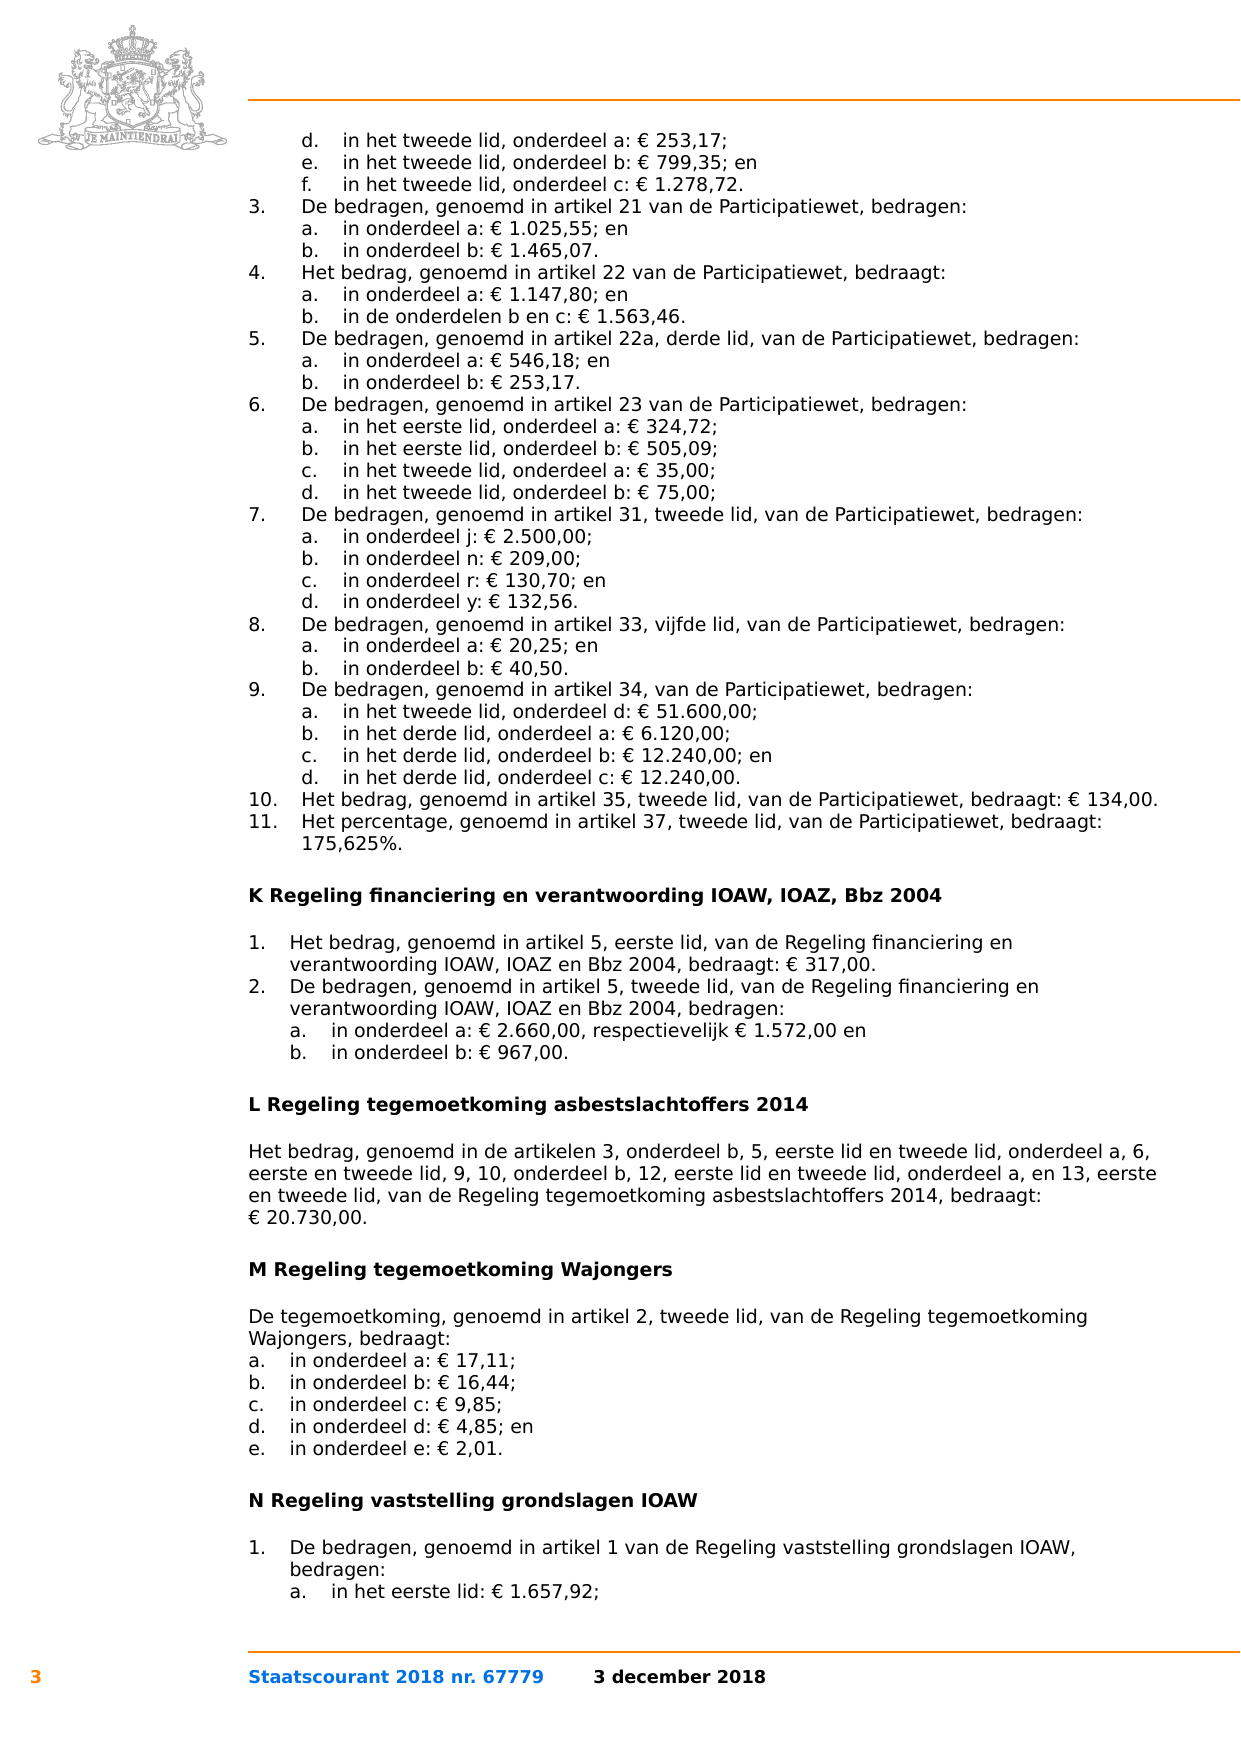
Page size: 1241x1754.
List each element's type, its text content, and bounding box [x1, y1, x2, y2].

text De tegemoetkoming, genoemd in artikel 2, tweede lid, van de Regeling tegemoetkoming Wajongers, bedraagt: [248, 1306, 1163, 1350]
text 5. De bedragen, genoemd in artikel 22a, derde lid, van de Participatiewet, bedragen: [248, 328, 1163, 350]
text c. in onderdeel c: € 9,85; [248, 1394, 1163, 1416]
text d. in het tweede lid, onderdeel b: € 75,00; [301, 482, 1163, 503]
text a. in onderdeel a: € 1.025,55; en [301, 218, 1163, 240]
text b. in onderdeel b: € 967,00. [289, 1042, 1163, 1064]
text b. in de onderdelen b en c: € 1.563,46. [301, 306, 1163, 328]
text a. in onderdeel a: € 17,11; [248, 1350, 1163, 1372]
text 11. Het percentage, genoemd in artikel 37, tweede lid, van de Participatiewet, bedraagt: 175,625%. [248, 811, 1163, 855]
text b. in onderdeel b: € 253,17. [301, 372, 1163, 394]
subtitle N Regeling vaststelling grondslagen IOAW [248, 1490, 1163, 1512]
subtitle L Regeling tegemoetkoming asbestslachtoffers 2014 [248, 1094, 1163, 1116]
text a. in het eerste lid, onderdeel a: € 324,72; [301, 416, 1163, 438]
text b. in het derde lid, onderdeel a: € 6.120,00; [301, 723, 1163, 745]
text 1. Het bedrag, genoemd in artikel 5, eerste lid, van de Regeling financiering en verantwoording IOAW, IOAZ en Bbz 2004, bedraagt: € 317,00. [248, 932, 1163, 976]
text b. in onderdeel n: € 209,00; [301, 547, 1163, 569]
text b. in onderdeel b: € 1.465,07. [301, 240, 1163, 262]
text d. in het derde lid, onderdeel c: € 12.240,00. [301, 767, 1163, 789]
text b. in het eerste lid, onderdeel b: € 505,09; [301, 438, 1163, 459]
text 4. Het bedrag, genoemd in artikel 22 van de Participatiewet, bedraagt: [248, 262, 1163, 284]
text f. in het tweede lid, onderdeel c: € 1.278,72. [301, 174, 1163, 196]
subtitle M Regeling tegemoetkoming Wajongers [248, 1259, 1163, 1281]
text e. in onderdeel e: € 2,01. [248, 1438, 1163, 1460]
text 7. De bedragen, genoemd in artikel 31, tweede lid, van de Participatiewet, bedragen: [248, 503, 1163, 526]
text a. in onderdeel j: € 2.500,00; [301, 526, 1163, 547]
text a. in het eerste lid: € 1.657,92; [289, 1581, 1163, 1603]
text Het bedrag, genoemd in de artikelen 3, onderdeel b, 5, eerste lid en tweede lid, onderdeel a, 6, eerste en tweede lid, 9, 10, onderdeel b, 12, eerste lid en tweede lid, onderdeel a, en 13, eerste en tweede lid, van de Regeling tegemoetkoming asbestslachtoffers 2014, bedraagt: € 20.730,00. [248, 1141, 1163, 1229]
text b. in onderdeel b: € 40,50. [301, 657, 1163, 679]
text e. in het tweede lid, onderdeel b: € 799,35; en [301, 152, 1163, 174]
text a. in onderdeel a: € 1.147,80; en [301, 284, 1163, 306]
picture [38, 25, 227, 150]
text 8. De bedragen, genoemd in artikel 33, vijfde lid, van de Participatiewet, bedragen: [248, 613, 1163, 635]
text 6. De bedragen, genoemd in artikel 23 van de Participatiewet, bedragen: [248, 394, 1163, 416]
text d. in het tweede lid, onderdeel a: € 253,17; [301, 130, 1163, 152]
text c. in het derde lid, onderdeel b: € 12.240,00; en [301, 745, 1163, 767]
text 3. De bedragen, genoemd in artikel 21 van de Participatiewet, bedragen: [248, 196, 1163, 218]
text a. in onderdeel a: € 20,25; en [301, 635, 1163, 657]
text 1. De bedragen, genoemd in artikel 1 van de Regeling vaststelling grondslagen IOAW, bedragen: [248, 1537, 1163, 1581]
text a. in het tweede lid, onderdeel d: € 51.600,00; [301, 701, 1163, 723]
text b. in onderdeel b: € 16,44; [248, 1372, 1163, 1394]
text d. in onderdeel d: € 4,85; en [248, 1416, 1163, 1438]
text d. in onderdeel y: € 132,56. [301, 591, 1163, 613]
text 2. De bedragen, genoemd in artikel 5, tweede lid, van de Regeling financiering en verantwoording IOAW, IOAZ en Bbz 2004, bedragen: [248, 976, 1163, 1020]
text 10. Het bedrag, genoemd in artikel 35, tweede lid, van de Participatiewet, bedraagt: € 134,00. [248, 789, 1163, 811]
text c. in onderdeel r: € 130,70; en [301, 569, 1163, 591]
text c. in het tweede lid, onderdeel a: € 35,00; [301, 459, 1163, 482]
text a. in onderdeel a: € 546,18; en [301, 350, 1163, 372]
text 9. De bedragen, genoemd in artikel 34, van de Participatiewet, bedragen: [248, 679, 1163, 701]
subtitle K Regeling financiering en verantwoording IOAW, IOAZ, Bbz 2004 [248, 885, 1163, 907]
text a. in onderdeel a: € 2.660,00, respectievelijk € 1.572,00 en [289, 1020, 1163, 1042]
